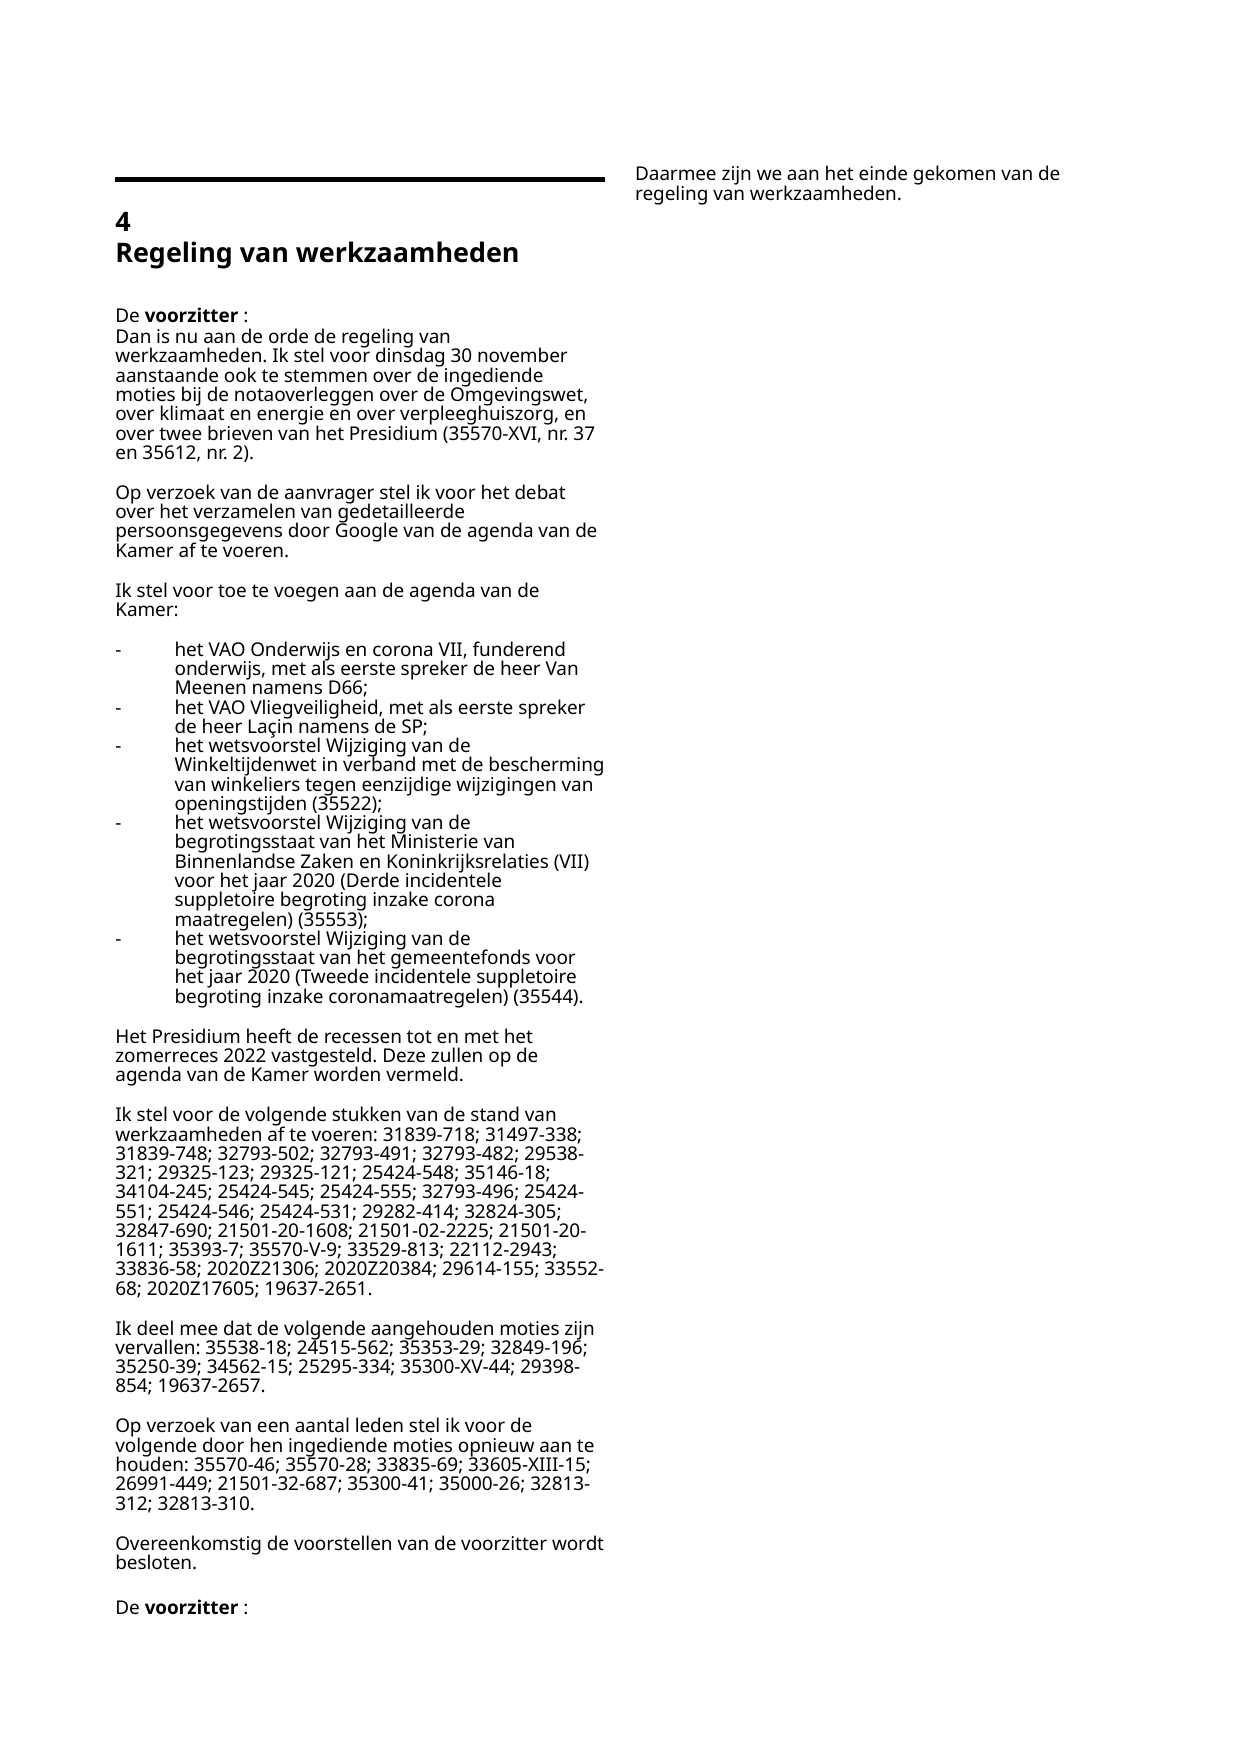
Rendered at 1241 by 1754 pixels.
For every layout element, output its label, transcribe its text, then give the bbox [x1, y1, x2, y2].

text Ik stel voor toe te voegen aan de agenda van de Kamer: [115, 582, 605, 620]
text De voorzitter : [115, 302, 605, 328]
list het wetsvoorstel Wijziging van de begrotingsstaat van het gemeentefonds voor het jaar 2020 (Tweede incidentele suppletoire begroting inzake coronamaatregelen) (35544). [115, 930, 605, 1007]
text Op verzoek van een aantal leden stel ik voor de volgende door hen ingediende moties opnieuw aan te houden: 35570-46; 35570-28; 33835-69; 33605-XIII-15; 26991-449; 21501-32-687; 35300-41; 35000-26; 32813-312; 32813-310. [115, 1417, 605, 1514]
text Ik deel mee dat de volgende aangehouden moties zijn vervallen: 35538-18; 24515-562; 35353-29; 32849-196; 35250-39; 34562-15; 25295-334; 35300-XV-44; 29398-854; 19637-2657. [115, 1320, 605, 1397]
text 4 [115, 203, 605, 239]
text Ik stel voor de volgende stukken van de stand van werkzaamheden af te voeren: 31839-718; 31497-338; 31839-748; 32793-502; 32793-491; 32793-482; 29538-321; 29325-123; 29325-121; 25424-548; 35146-18; 34104-245; 25424-545; 25424-555; 32793-496; 25424-551; 25424-546; 25424-531; 29282-414; 32824-305; 32847-690; 21501-20-1608; 21501-02-2225; 21501-20-1611; 35393-7; 35570-V-9; 33529-813; 22112-2943; 33836-58; 2020Z21306; 2020Z20384; 29614-155; 33552-68; 2020Z17605; 19637-2651. [115, 1106, 605, 1299]
text De voorzitter : [115, 1594, 605, 1620]
list het VAO Vliegveiligheid, met als eerste spreker de heer Laçin namens de SP; [115, 699, 605, 737]
text Dan is nu aan de orde de regeling van werkzaamheden. Ik stel voor dinsdag 30 november aanstaande ook te stemmen over de ingediende moties bij de notaoverleggen over de Omgevingswet, over klimaat en energie en over verpleeghuiszorg, en over twee brieven van het Presidium (35570-XVI, nr. 37 en 35612, nr. 2). [115, 328, 605, 463]
list het wetsvoorstel Wijziging van de Winkeltijdenwet in verband met de bescherming van winkeliers tegen eenzijdige wijzigingen van openingstijden (35522); [115, 737, 605, 814]
list het VAO Onderwijs en corona VII, funderend onderwijs, met als eerste spreker de heer Van Meenen namens D66; [115, 641, 605, 699]
text Op verzoek van de aanvrager stel ik voor het debat over het verzamelen van gedetailleerde persoonsgegevens door Google van de agenda van de Kamer af te voeren. [115, 484, 605, 561]
list het wetsvoorstel Wijziging van de begrotingsstaat van het Ministerie van Binnenlandse Zaken en Koninkrijksrelaties (VII) voor het jaar 2020 (Derde incidentele suppletoire begroting inzake corona maatregelen) (35553); [115, 814, 605, 930]
text Daarmee zijn we aan het einde gekomen van de regeling van werkzaamheden. [635, 165, 1125, 204]
text Regeling van werkzaamheden [115, 239, 605, 283]
text Het Presidium heeft de recessen tot en met het zomerreces 2022 vastgesteld. Deze zullen op de agenda van de Kamer worden vermeld. [115, 1028, 605, 1086]
text Overeenkomstig de voorstellen van de voorzitter wordt besloten. [115, 1535, 605, 1573]
